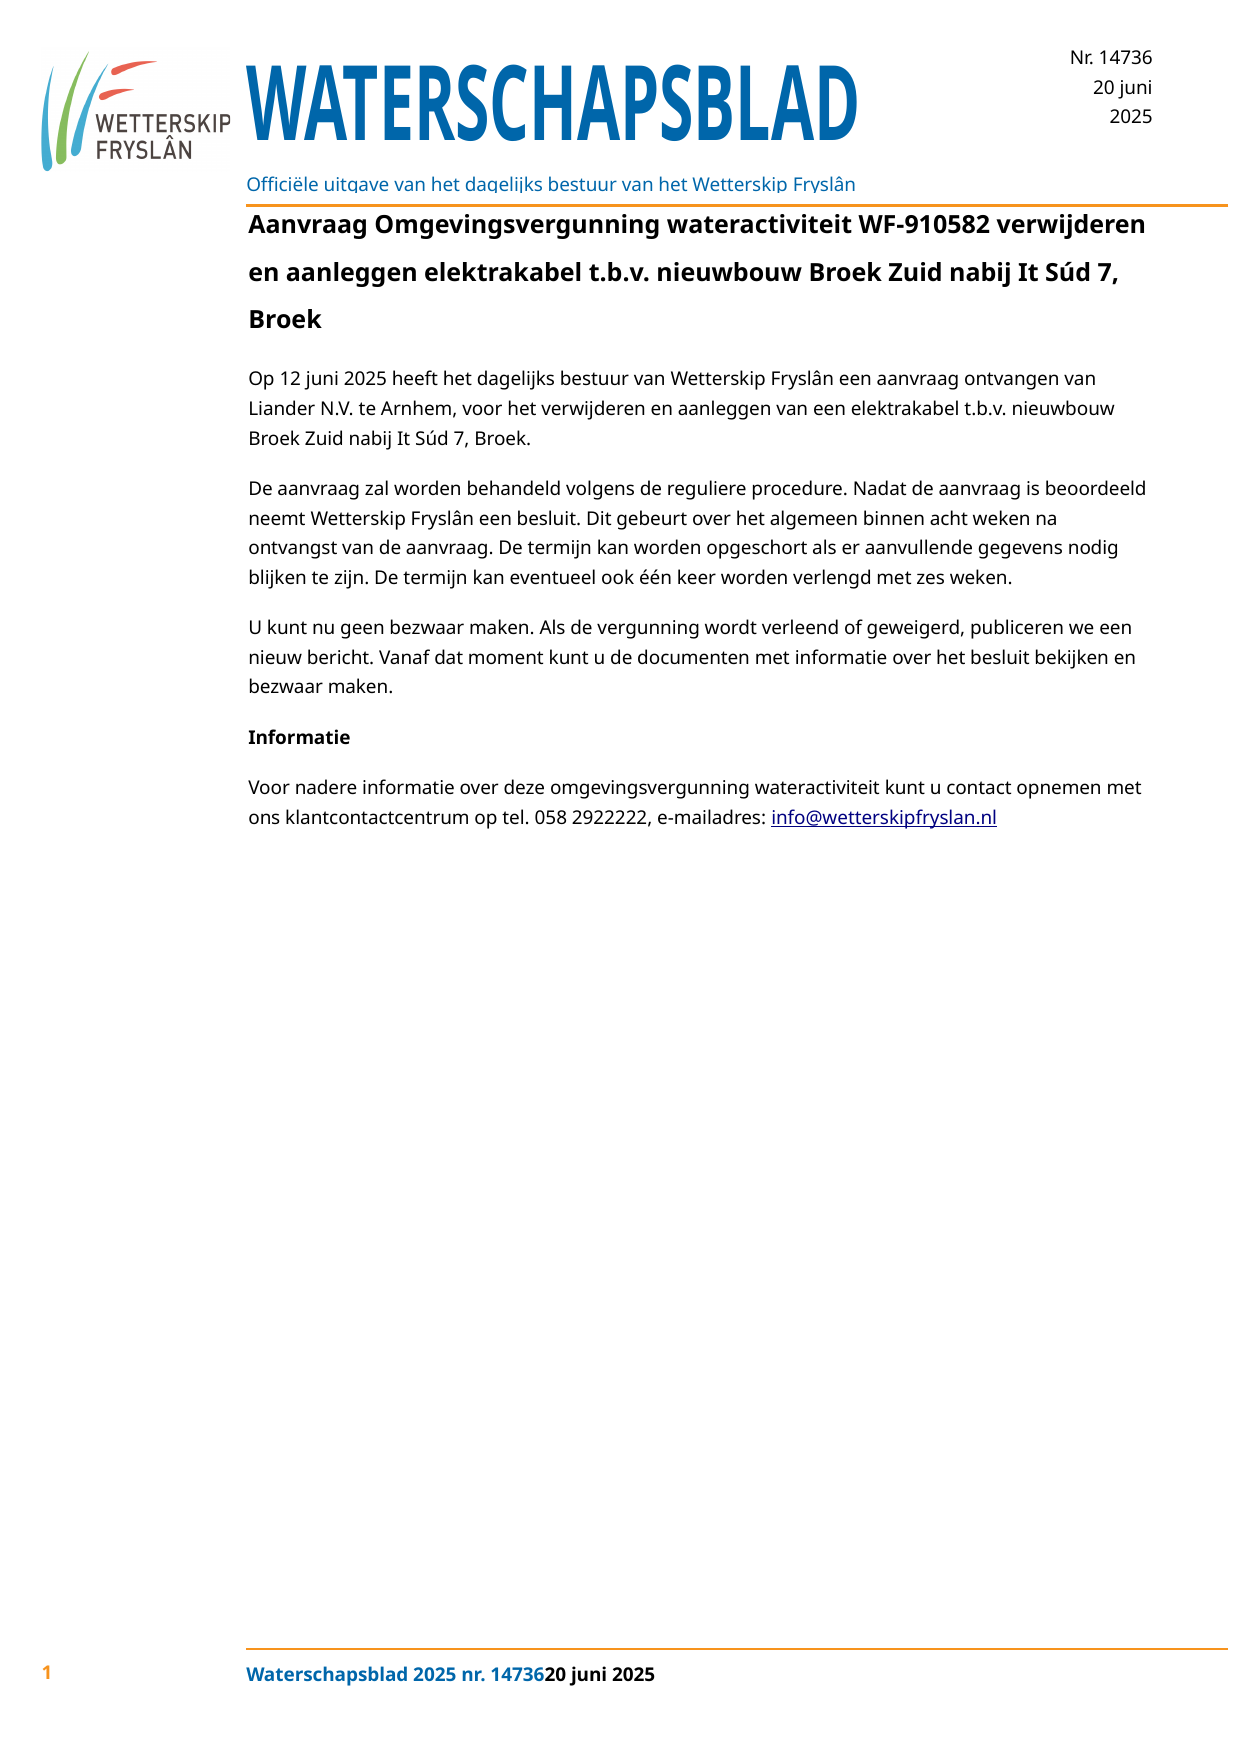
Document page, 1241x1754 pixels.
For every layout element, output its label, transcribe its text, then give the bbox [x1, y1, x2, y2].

text U kunt nu geen bezwaar maken. Als de vergunning wordt verleend of geweigerd, publiceren we een nieuw bericht. Vanaf dat moment kunt u de documenten met informatie over het besluit bekijken en bezwaar maken. [248, 614, 1152, 699]
text Voor nadere informatie over deze omgevingsvergunning wateractiviteit kunt u contact opnemen met ons klantcontactcentrum op tel. 058 2922222, e-mailadres: info@wetterskipfryslan.nl [248, 774, 1152, 829]
text Op 12 juni 2025 heeft het dagelijks bestuur van Wetterskip Fryslân een aanvraag ontvangen van Liander N.V. te Arnhem, voor het verwijderen en aanleggen van een elektrakabel t.b.v. nieuwbouw Broek Zuid nabij It Súd 7, Broek. [248, 366, 1152, 450]
picture [41, 47, 231, 172]
text De aanvraag zal worden behandeld volgens de reguliere procedure. Nadat de aanvraag is beoordeeld neemt Wetterskip Fryslân een besluit. Dit gebeurt over het algemeen binnen acht weken na ontvangst van de aanvraag. De termijn kan worden opgeschort als er aanvullende gegevens nodig blijken te zijn. De termijn kan eventueel ook één keer worden verlengd met zes weken. [248, 475, 1152, 589]
text Aanvraag Omgevingsvergunning wateractiviteit WF-910582 verwijderen en aanleggen elektrakabel t.b.v. nieuwbouw Broek Zuid nabij It Súd 7, Broek [248, 207, 1152, 336]
text Informatie [248, 724, 1152, 749]
